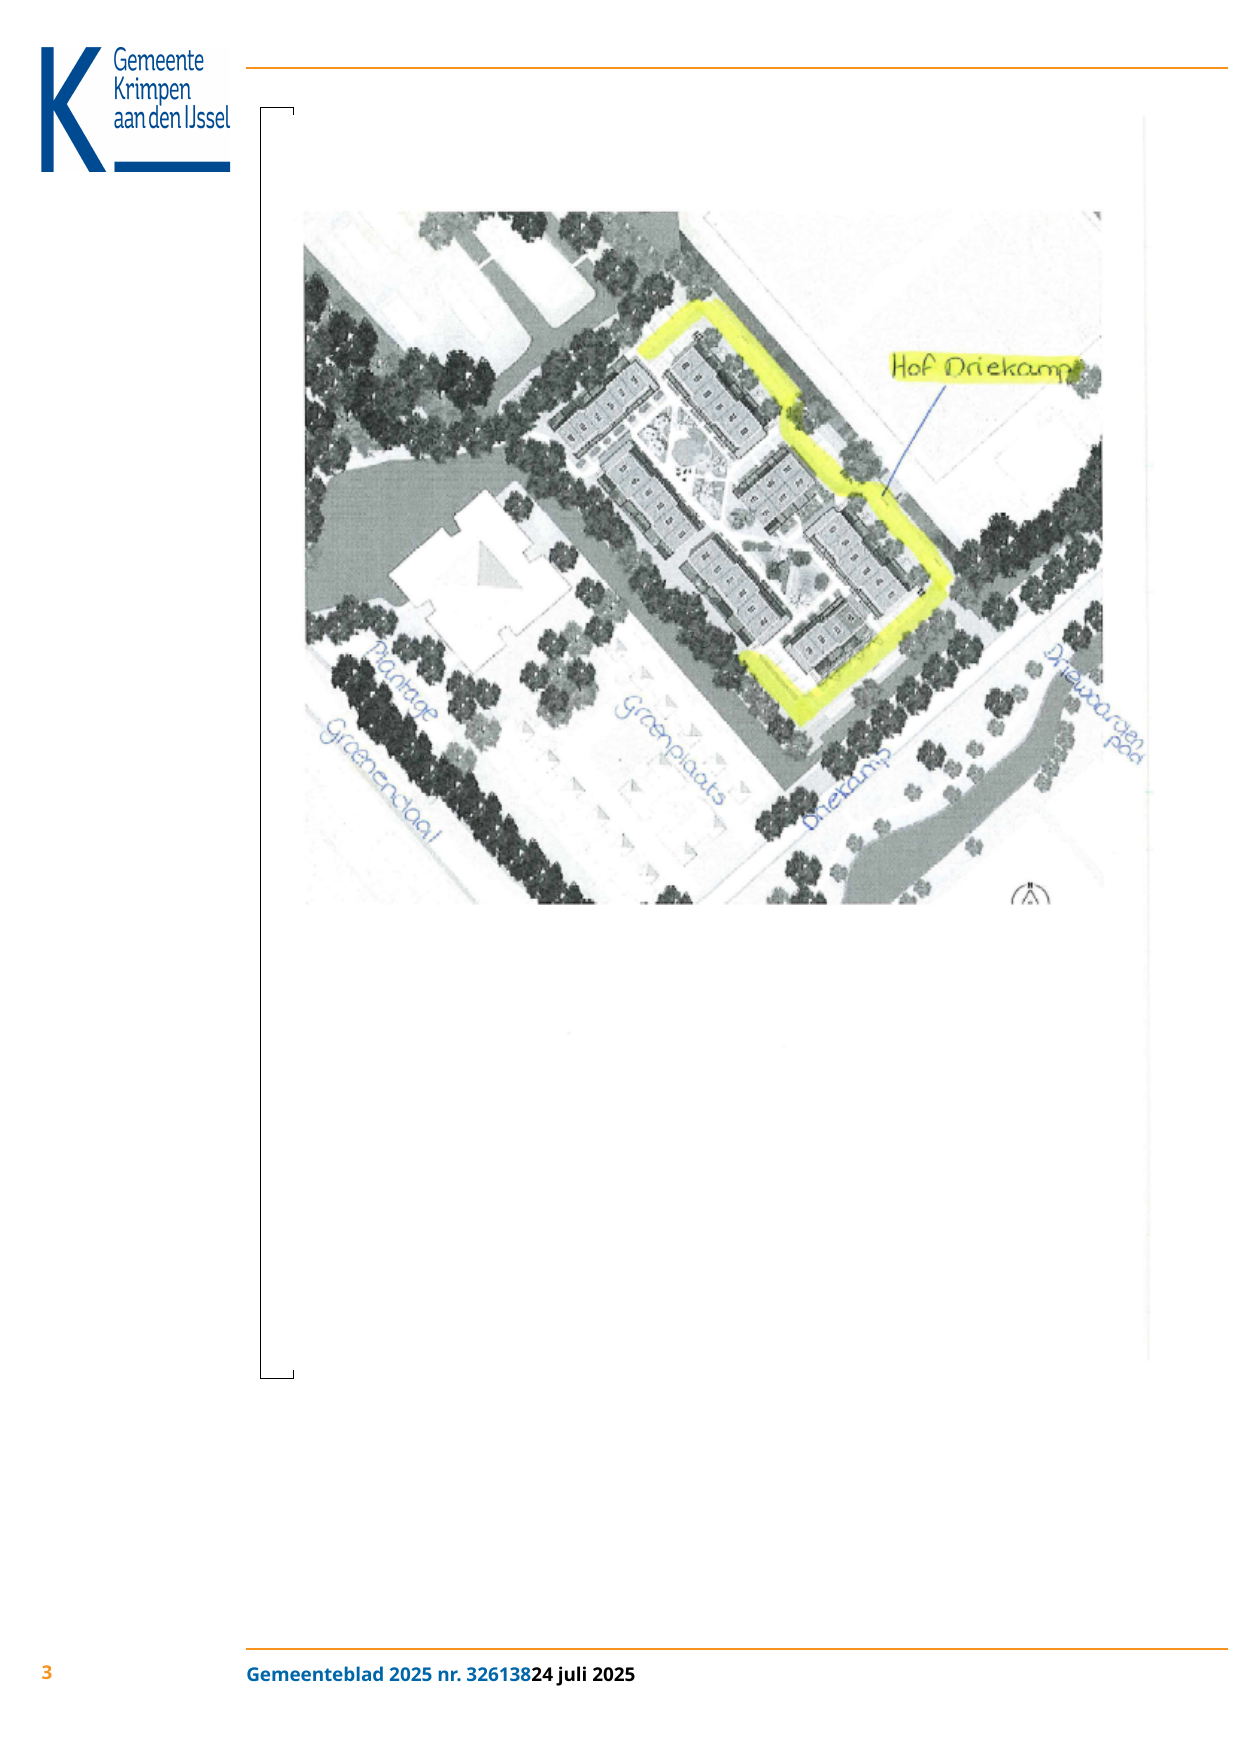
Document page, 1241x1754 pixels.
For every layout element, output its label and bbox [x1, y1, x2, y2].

picture [41, 47, 231, 172]
picture [268, 115, 1155, 1370]
